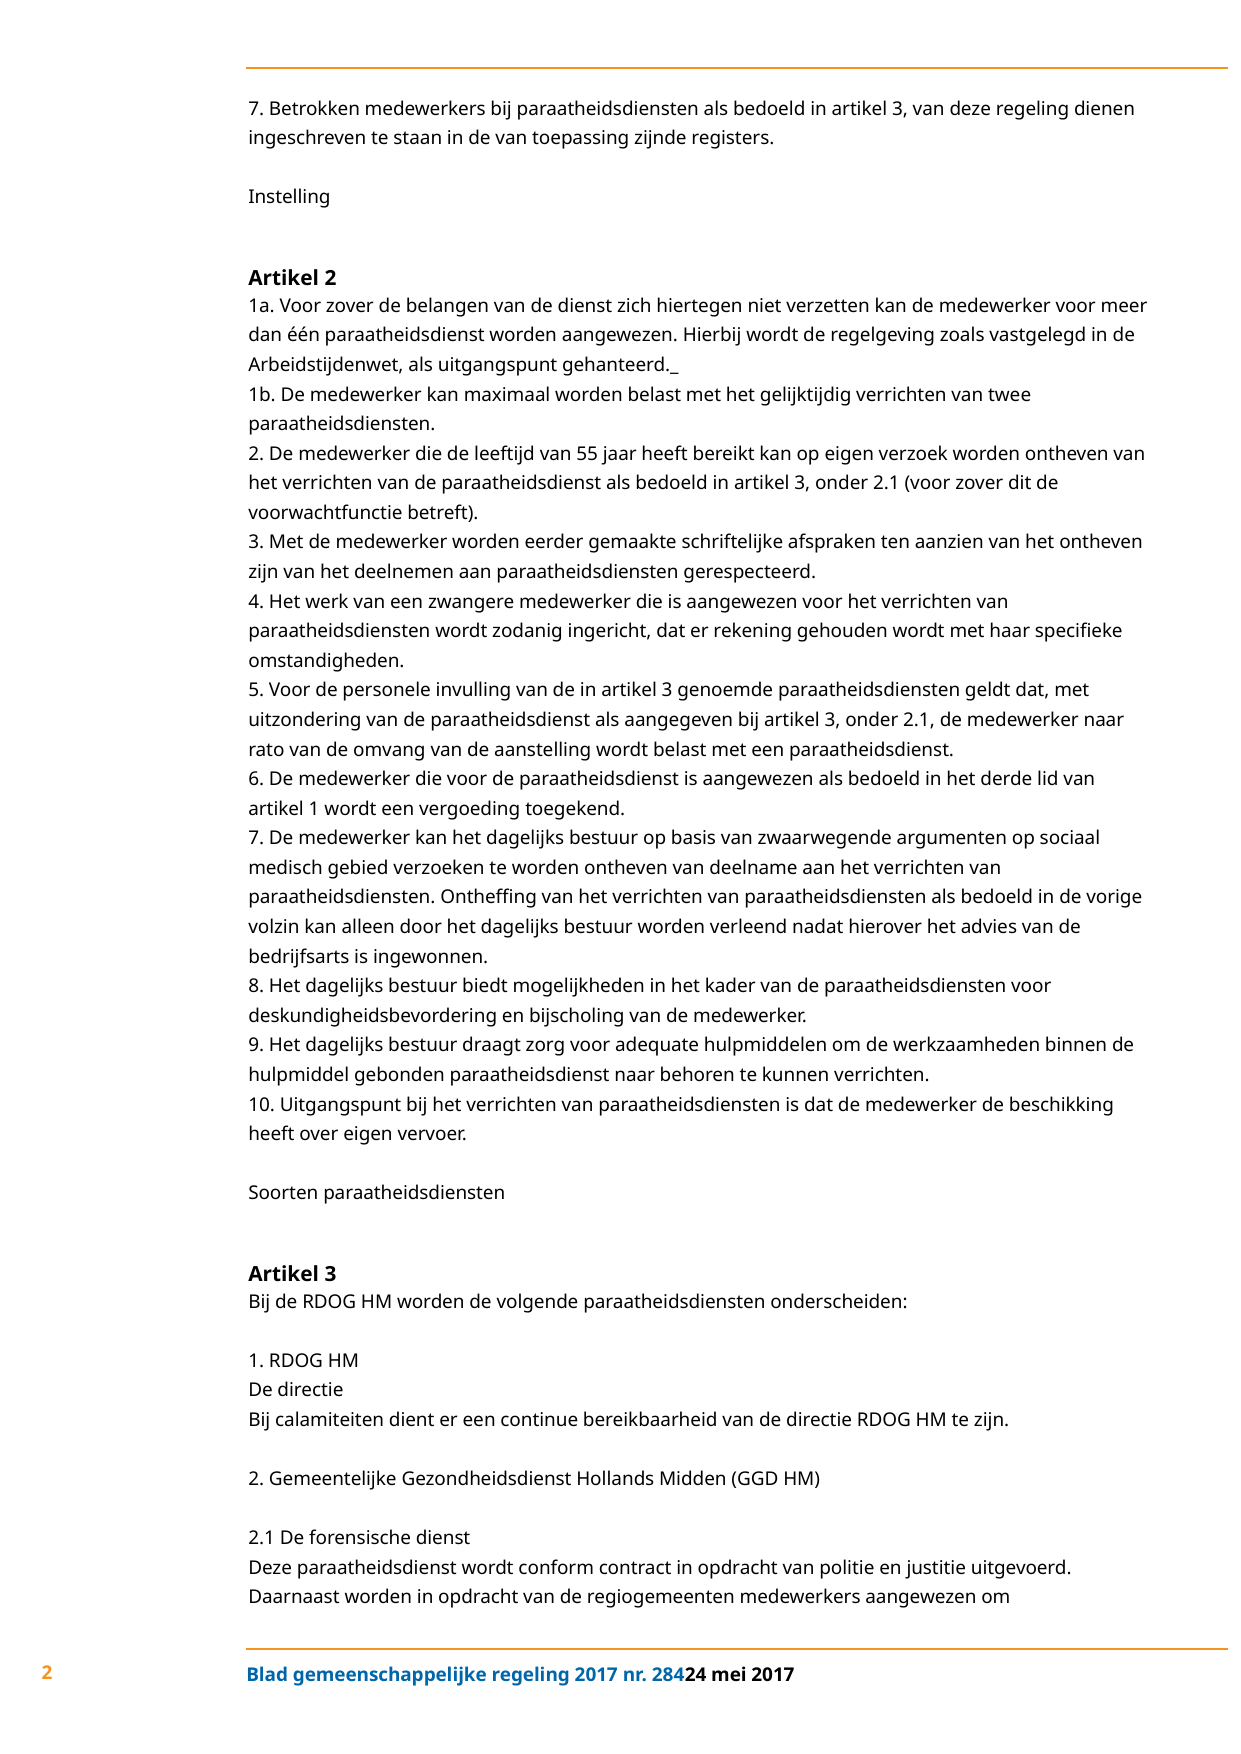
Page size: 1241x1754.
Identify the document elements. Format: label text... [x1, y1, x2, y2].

text Soorten paraatheidsdiensten [248, 1179, 1152, 1205]
text De directie [248, 1377, 1152, 1402]
text 3. Met de medewerker worden eerder gemaakte schriftelijke afspraken ten aanzien van het ontheven zijn van het deelnemen aan paraatheidsdiensten gerespecteerd. [248, 529, 1152, 584]
text Artikel 3 [248, 1259, 1152, 1288]
text 1b. De medewerker kan maximaal worden belast met het gelijktijdig verrichten van twee paraatheidsdiensten. [248, 381, 1152, 436]
text 2. De medewerker die de leeftijd van 55 jaar heeft bereikt kan op eigen verzoek worden ontheven van het verrichten van de paraatheidsdienst als bedoeld in artikel 3, onder 2.1 (voor zover dit de voorwachtfunctie betreft). [248, 440, 1152, 525]
text 9. Het dagelijks bestuur draagt zorg voor adequate hulpmiddelen om de werkzaamheden binnen de hulpmiddel gebonden paraatheidsdienst naar behoren te kunnen verrichten. [248, 1032, 1152, 1087]
picture [41, 47, 231, 172]
text 10. Uitgangspunt bij het verrichten van paraatheidsdiensten is dat de medewerker de beschikking heeft over eigen vervoer. [248, 1091, 1152, 1146]
text Bij calamiteiten dient er een continue bereikbaarheid van de directie RDOG HM te zijn. [248, 1406, 1152, 1432]
text 8. Het dagelijks bestuur biedt mogelijkheden in het kader van de paraatheidsdiensten voor deskundigheidsbevordering en bijscholing van de medewerker. [248, 972, 1152, 1028]
text 7. Betrokken medewerkers bij paraatheidsdiensten als bedoeld in artikel 3, van deze regeling dienen ingeschreven te staan in de van toepassing zijnde registers. [248, 95, 1152, 150]
text 2.1 De forensische dienst [248, 1524, 1152, 1550]
text 6. De medewerker die voor de paraatheidsdienst is aangewezen als bedoeld in het derde lid van artikel 1 wordt een vergoeding toegekend. [248, 765, 1152, 821]
text 1. RDOG HM [248, 1347, 1152, 1373]
text 7. De medewerker kan het dagelijks bestuur op basis van zwaarwegende argumenten op sociaal medisch gebied verzoeken te worden ontheven van deelname aan het verrichten van paraatheidsdiensten. Ontheffing van het verrichten van paraatheidsdiensten als bedoeld in de vorige volzin kan alleen door het dagelijks bestuur worden verleend nadat hierover het advies van de bedrijfsarts is ingewonnen. [248, 824, 1152, 968]
text 4. Het werk van een zwangere medewerker die is aangewezen voor het verrichten van paraatheidsdiensten wordt zodanig ingericht, dat er rekening gehouden wordt met haar specifieke omstandigheden. [248, 588, 1152, 673]
text Instelling [248, 183, 1152, 209]
text 2. Gemeentelijke Gezondheidsdienst Hollands Midden (GGD HM) [248, 1465, 1152, 1491]
text 5. Voor de personele invulling van de in artikel 3 genoemde paraatheidsdiensten geldt dat, met uitzondering van de paraatheidsdienst als aangegeven bij artikel 3, onder 2.1, de medewerker naar rato van de omvang van de aanstelling wordt belast met een paraatheidsdienst. [248, 677, 1152, 761]
text Bij de RDOG HM worden de volgende paraatheidsdiensten onderscheiden: [248, 1288, 1152, 1314]
text Artikel 2 [248, 263, 1152, 292]
text Deze paraatheidsdienst wordt conform contract in opdracht van politie en justitie uitgevoerd. Daarnaast worden in opdracht van de regiogemeenten medewerkers aangewezen om [248, 1554, 1152, 1609]
text 1a. Voor zover de belangen van de dienst zich hiertegen niet verzetten kan de medewerker voor meer dan één paraatheidsdienst worden aangewezen. Hierbij wordt de regelgeving zoals vastgelegd in de Arbeidstijdenwet, als uitgangspunt gehanteerd._ [248, 292, 1152, 377]
